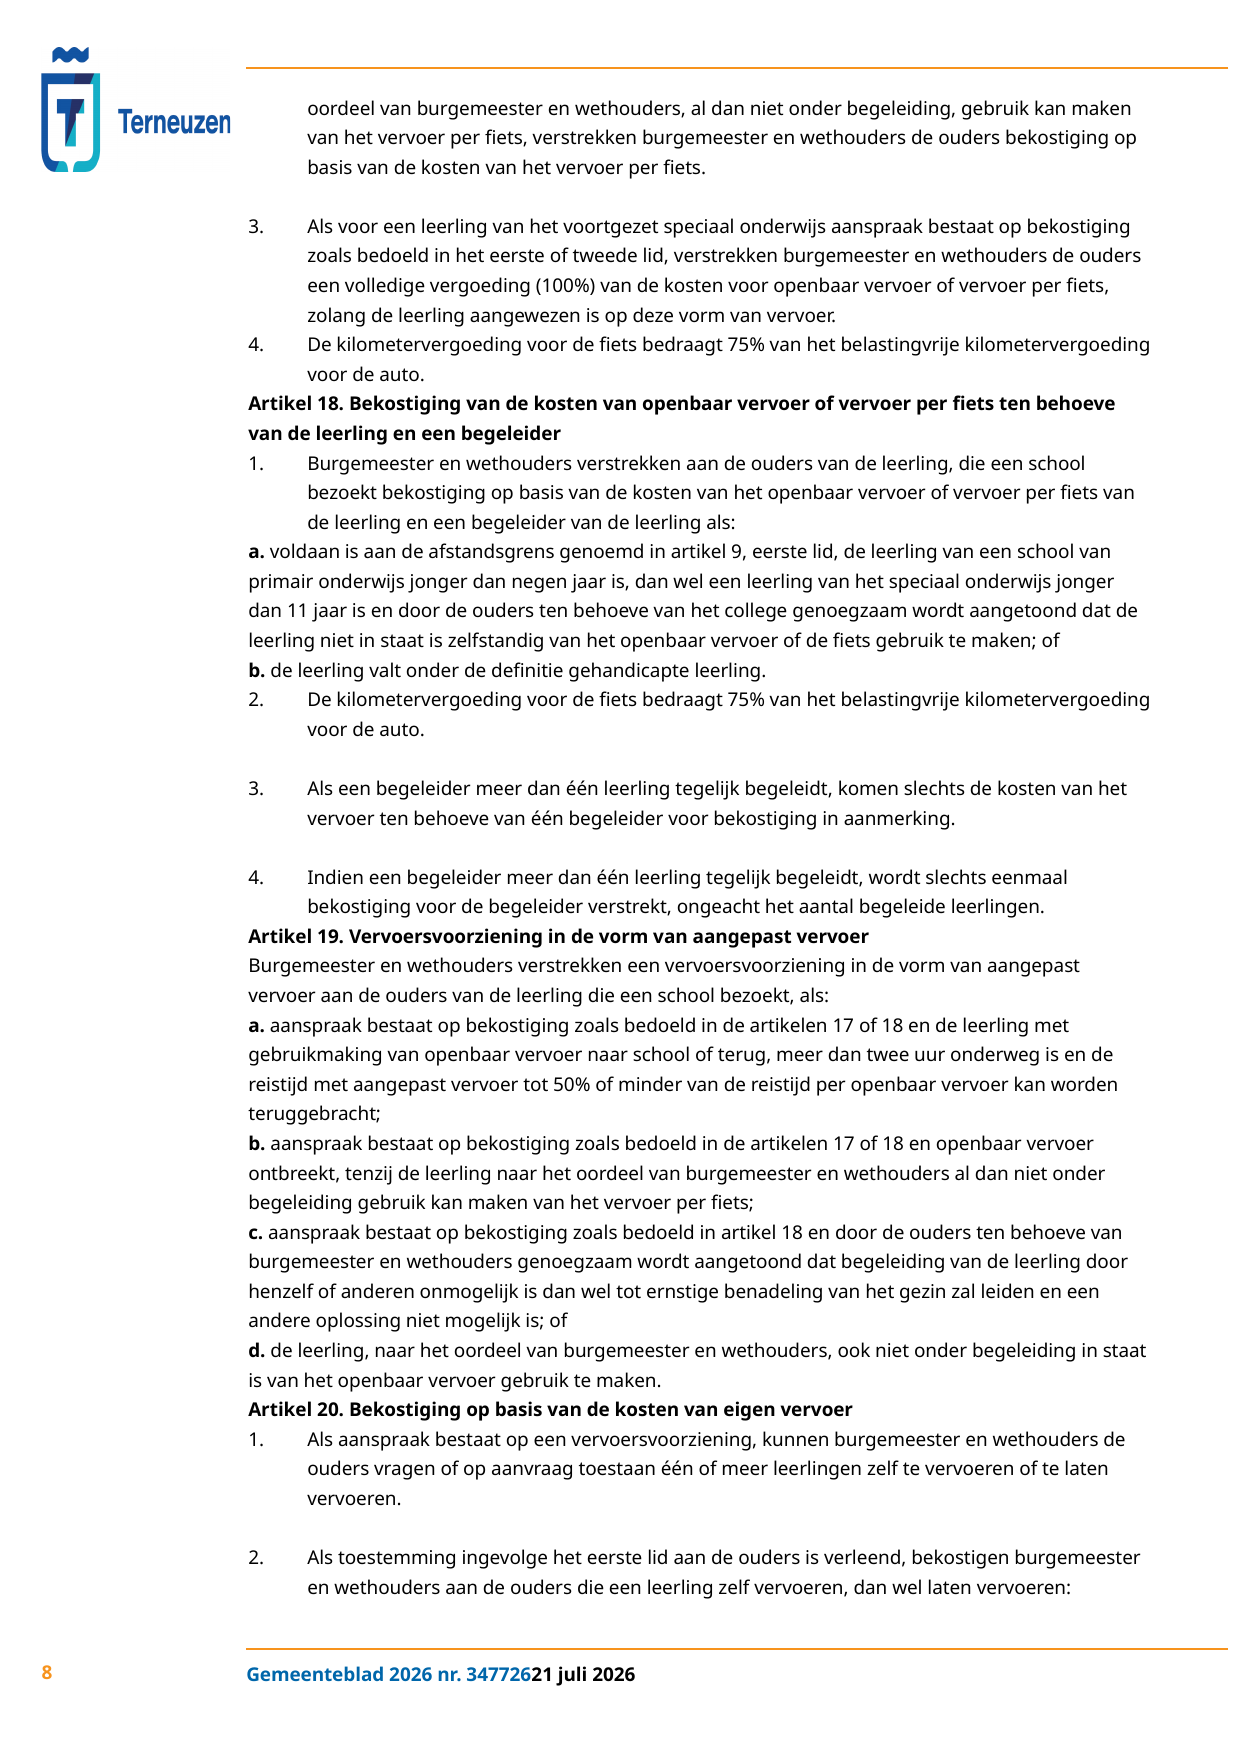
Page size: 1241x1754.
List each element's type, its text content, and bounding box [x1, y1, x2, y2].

text a. voldaan is aan de afstandsgrens genoemd in artikel 9, eerste lid, de leerling van een school van primair onderwijs jonger dan negen jaar is, dan wel een leerling van het speciaal onderwijs jonger dan 11 jaar is en door de ouders ten behoeve van het college genoegzaam wordt aangetoond dat de leerling niet in staat is zelfstandig van het openbaar vervoer of de fiets gebruik te maken; of [248, 538, 1152, 653]
list Als toestemming ingevolge het eerste lid aan de ouders is verleend, bekostigen burgemeester en wethouders aan de ouders die een leerling zelf vervoeren, dan wel laten vervoeren: [248, 1544, 1152, 1600]
list Burgemeester en wethouders verstrekken aan de ouders van de leerling, die een school bezoekt bekostiging op basis van de kosten van het openbaar vervoer of vervoer per fiets van de leerling en een begeleider van de leerling als: [248, 450, 1152, 535]
list Als voor een leerling van het voortgezet speciaal onderwijs aanspraak bestaat op bekostiging zoals bedoeld in het eerste of tweede lid, verstrekken burgemeester en wethouders de ouders een volledige vergoeding (100%) van de kosten voor openbaar vervoer of vervoer per fiets, zolang de leerling aangewezen is op deze vorm van vervoer. [248, 213, 1152, 328]
text Artikel 18. Bekostiging van de kosten van openbaar vervoer of vervoer per fiets ten behoeve van de leerling en een begeleider [248, 391, 1152, 446]
text a. aanspraak bestaat op bekostiging zoals bedoeld in de artikelen 17 of 18 en de leerling met gebruikmaking van openbaar vervoer naar school of terug, meer dan twee uur onderweg is en de reistijd met aangepast vervoer tot 50% of minder van de reistijd per openbaar vervoer kan worden teruggebracht; [248, 1012, 1152, 1126]
text b. aanspraak bestaat op bekostiging zoals bedoeld in de artikelen 17 of 18 en openbaar vervoer ontbreekt, tenzij de leerling naar het oordeel van burgemeester en wethouders al dan niet onder begeleiding gebruik kan maken van het vervoer per fiets; [248, 1130, 1152, 1215]
list De kilometervergoeding voor de fiets bedraagt 75% van het belastingvrije kilometervergoeding voor de auto. [248, 686, 1152, 742]
text Artikel 20. Bekostiging op basis van de kosten van eigen vervoer [248, 1396, 1152, 1422]
picture [41, 47, 231, 172]
text b. de leerling valt onder de definitie gehandicapte leerling. [248, 657, 1152, 683]
list Indien een begeleider meer dan één leerling tegelijk begeleidt, wordt slechts eenmaal bekostiging voor de begeleider verstrekt, ongeacht het aantal begeleide leerlingen. [248, 864, 1152, 919]
text Artikel 19. Vervoersvoorziening in de vorm van aangepast vervoer [248, 923, 1152, 949]
text c. aanspraak bestaat op bekostiging zoals bedoeld in artikel 18 en door de ouders ten behoeve van burgemeester en wethouders genoegzaam wordt aangetoond dat begeleiding van de leerling door henzelf of anderen onmogelijk is dan wel tot ernstige benadeling van het gezin zal leiden en een andere oplossing niet mogelijk is; of [248, 1219, 1152, 1333]
list Als een begeleider meer dan één leerling tegelijk begeleidt, komen slechts de kosten van het vervoer ten behoeve van één begeleider voor bekostiging in aanmerking. [248, 775, 1152, 831]
list oordeel van burgemeester en wethouders, al dan niet onder begeleiding, gebruik kan maken van het vervoer per fiets, verstrekken burgemeester en wethouders de ouders bekostiging op basis van de kosten van het vervoer per fiets. [248, 95, 1152, 180]
text Burgemeester en wethouders verstrekken een vervoersvoorziening in de vorm van aangepast vervoer aan de ouders van de leerling die een school bezoekt, als: [248, 953, 1152, 1008]
text d. de leerling, naar het oordeel van burgemeester en wethouders, ook niet onder begeleiding in staat is van het openbaar vervoer gebruik te maken. [248, 1337, 1152, 1393]
list De kilometervergoeding voor de fiets bedraagt 75% van het belastingvrije kilometervergoeding voor de auto. [248, 331, 1152, 387]
list Als aanspraak bestaat op een vervoersvoorziening, kunnen burgemeester en wethouders de ouders vragen of op aanvraag toestaan één of meer leerlingen zelf te vervoeren of te laten vervoeren. [248, 1426, 1152, 1511]
